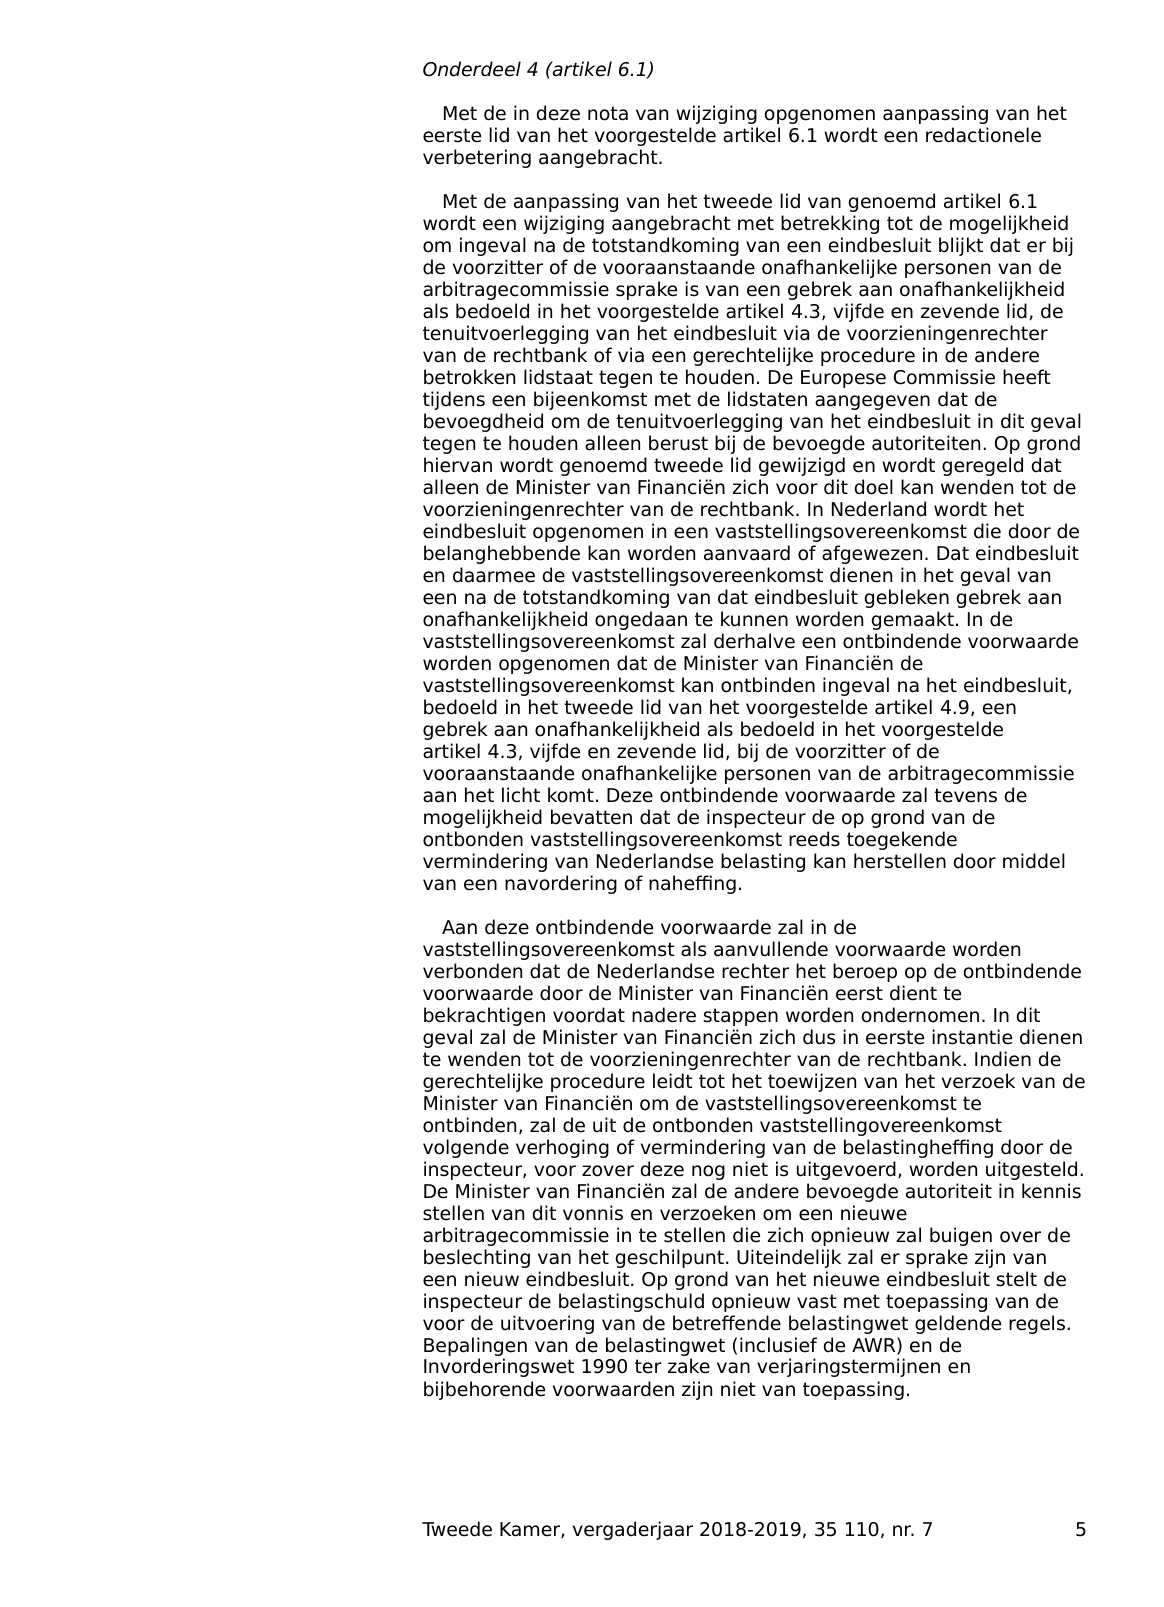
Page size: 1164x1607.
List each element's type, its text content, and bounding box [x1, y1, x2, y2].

text Met de in deze nota van wijziging opgenomen aanpassing van het eerste lid van het voorgestelde artikel 6.1 wordt een redactionele verbetering aangebracht. [422, 103, 1087, 169]
text Met de aanpassing van het tweede lid van genoemd artikel 6.1 wordt een wijziging aangebracht met betrekking tot de mogelijkheid om ingeval na de totstandkoming van een eindbesluit blijkt dat er bij de voorzitter of de vooraanstaande onafhankelijke personen van de arbitragecommissie sprake is van een gebrek aan onafhankelijkheid als bedoeld in het voorgestelde artikel 4.3, vijfde en zevende lid, de tenuitvoerlegging van het eindbesluit via de voorzieningenrechter van de rechtbank of via een gerechtelijke procedure in de andere betrokken lidstaat tegen te houden. De Europese Commissie heeft tijdens een bijeenkomst met de lidstaten aangegeven dat de bevoegdheid om de tenuitvoerlegging van het eindbesluit in dit geval tegen te houden alleen berust bij de bevoegde autoriteiten. Op grond hiervan wordt genoemd tweede lid gewijzigd en wordt geregeld dat alleen de Minister van Financiën zich voor dit doel kan wenden tot de voorzieningenrechter van de rechtbank. In Nederland wordt het eindbesluit opgenomen in een vaststellingsovereenkomst die door de belanghebbende kan worden aanvaard of afgewezen. Dat eindbesluit en daarmee de vaststellingsovereenkomst dienen in het geval van een na de totstandkoming van dat eindbesluit gebleken gebrek aan onafhankelijkheid ongedaan te kunnen worden gemaakt. In de vaststellingsovereenkomst zal derhalve een ontbindende voorwaarde worden opgenomen dat de Minister van Financiën de vaststellingsovereenkomst kan ontbinden ingeval na het eindbesluit, bedoeld in het tweede lid van het voorgestelde artikel 4.9, een gebrek aan onafhankelijkheid als bedoeld in het voorgestelde artikel 4.3, vijfde en zevende lid, bij de voorzitter of de vooraanstaande onafhankelijke personen van de arbitragecommissie aan het licht komt. Deze ontbindende voorwaarde zal tevens de mogelijkheid bevatten dat de inspecteur de op grond van de ontbonden vaststellingsovereenkomst reeds toegekende vermindering van Nederlandse belasting kan herstellen door middel van een navordering of naheffing. [422, 191, 1087, 895]
subtitle Onderdeel 4 (artikel 6.1) [422, 59, 1087, 81]
text Aan deze ontbindende voorwaarde zal in de vaststellingsovereenkomst als aanvullende voorwaarde worden verbonden dat de Nederlandse rechter het beroep op de ontbindende voorwaarde door de Minister van Financiën eerst dient te bekrachtigen voordat nadere stappen worden ondernomen. In dit geval zal de Minister van Financiën zich dus in eerste instantie dienen te wenden tot de voorzieningenrechter van de rechtbank. Indien de gerechtelijke procedure leidt tot het toewijzen van het verzoek van de Minister van Financiën om de vaststellingsovereenkomst te ontbinden, zal de uit de ontbonden vaststellingovereenkomst volgende verhoging of vermindering van de belastingheffing door de inspecteur, voor zover deze nog niet is uitgevoerd, worden uitgesteld. De Minister van Financiën zal de andere bevoegde autoriteit in kennis stellen van dit vonnis en verzoeken om een nieuwe arbitragecommissie in te stellen die zich opnieuw zal buigen over de beslechting van het geschilpunt. Uiteindelijk zal er sprake zijn van een nieuw eindbesluit. Op grond van het nieuwe eindbesluit stelt de inspecteur de belastingschuld opnieuw vast met toepassing van de voor de uitvoering van de betreffende belastingwet geldende regels. Bepalingen van de belastingwet (inclusief de AWR) en de Invorderingswet 1990 ter zake van verjaringstermijnen en bijbehorende voorwaarden zijn niet van toepassing. [422, 917, 1087, 1400]
